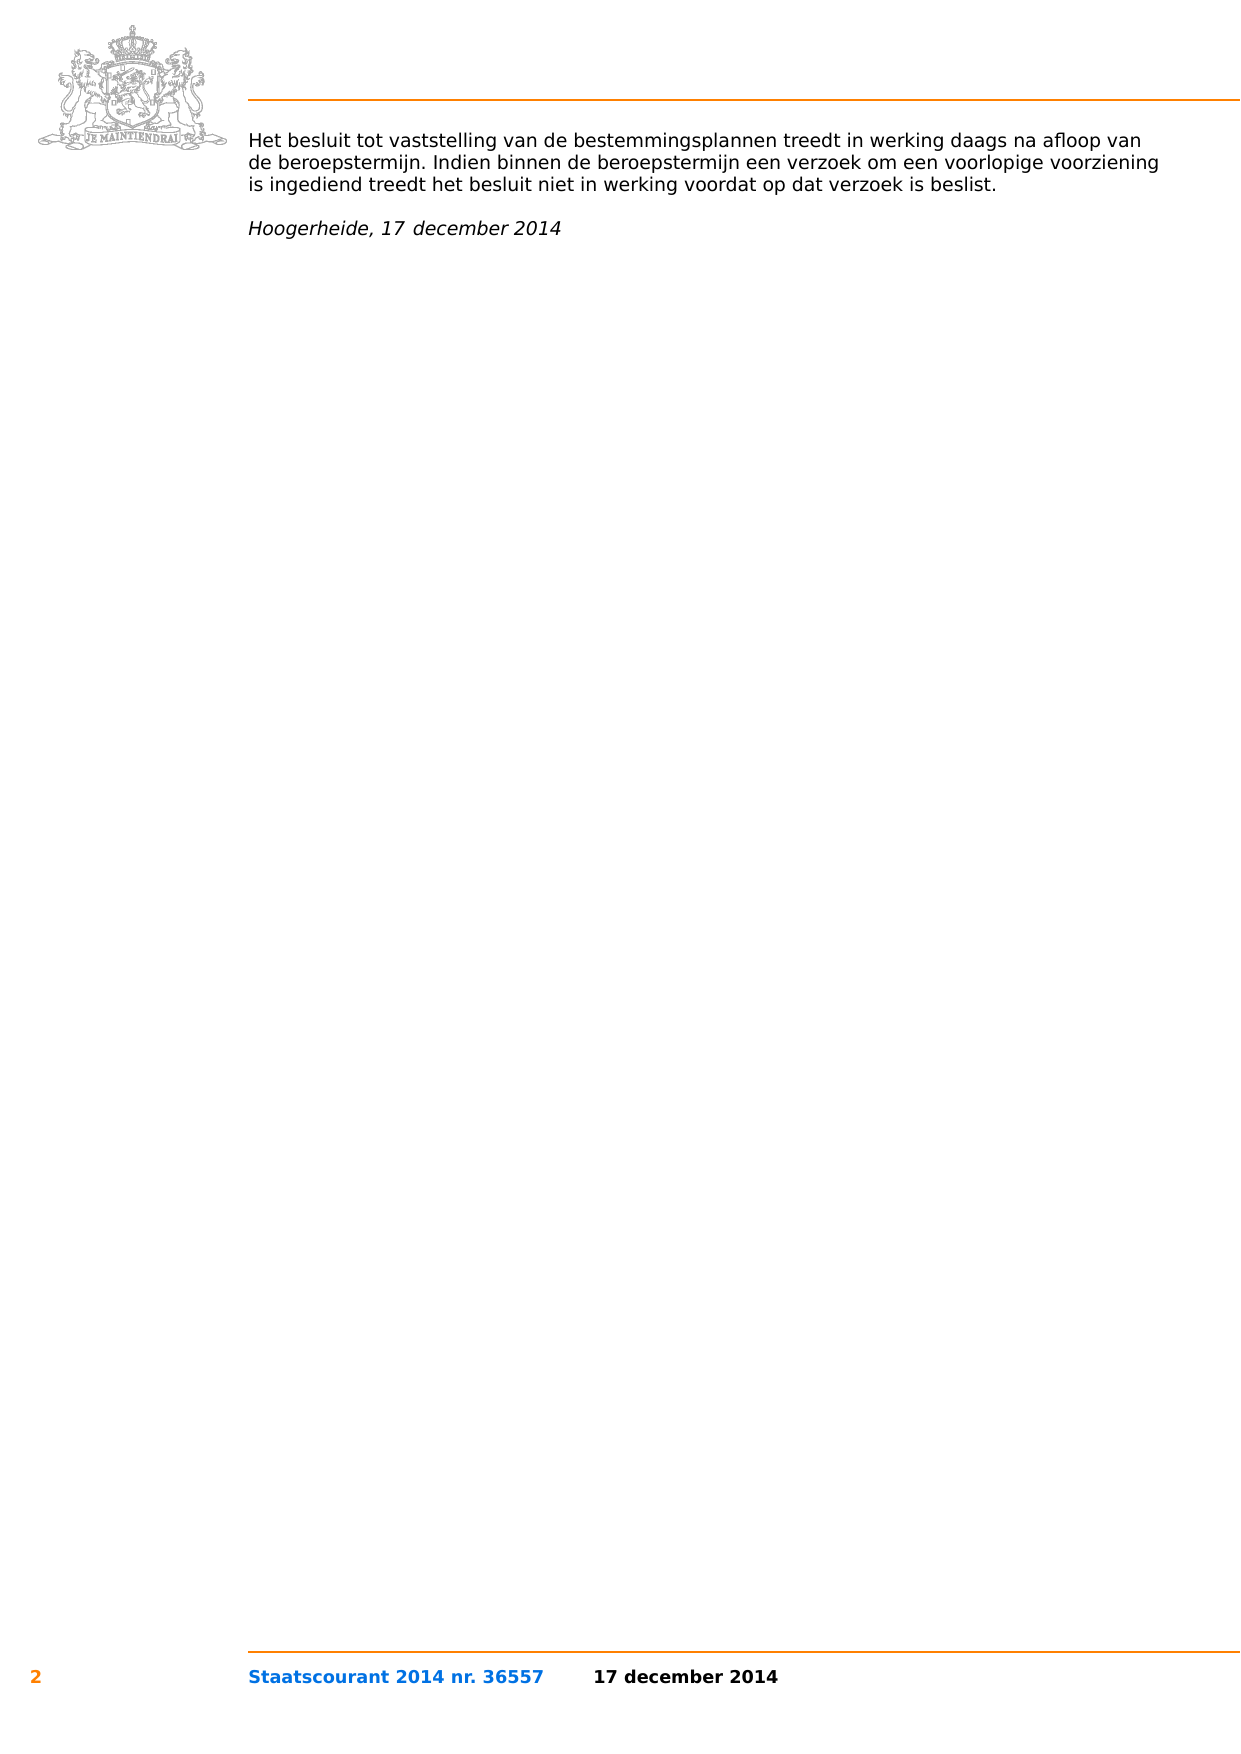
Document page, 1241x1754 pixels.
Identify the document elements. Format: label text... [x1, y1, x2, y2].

text Het besluit tot vaststelling van de bestemmingsplannen treedt in werking daags na afloop van de beroepstermijn. Indien binnen de beroepstermijn een verzoek om een voorlopige voorziening is ingediend treedt het besluit niet in werking voordat op dat verzoek is beslist. [248, 130, 1163, 196]
text Hoogerheide, 17 december 2014 [248, 218, 1163, 240]
picture [38, 25, 227, 150]
